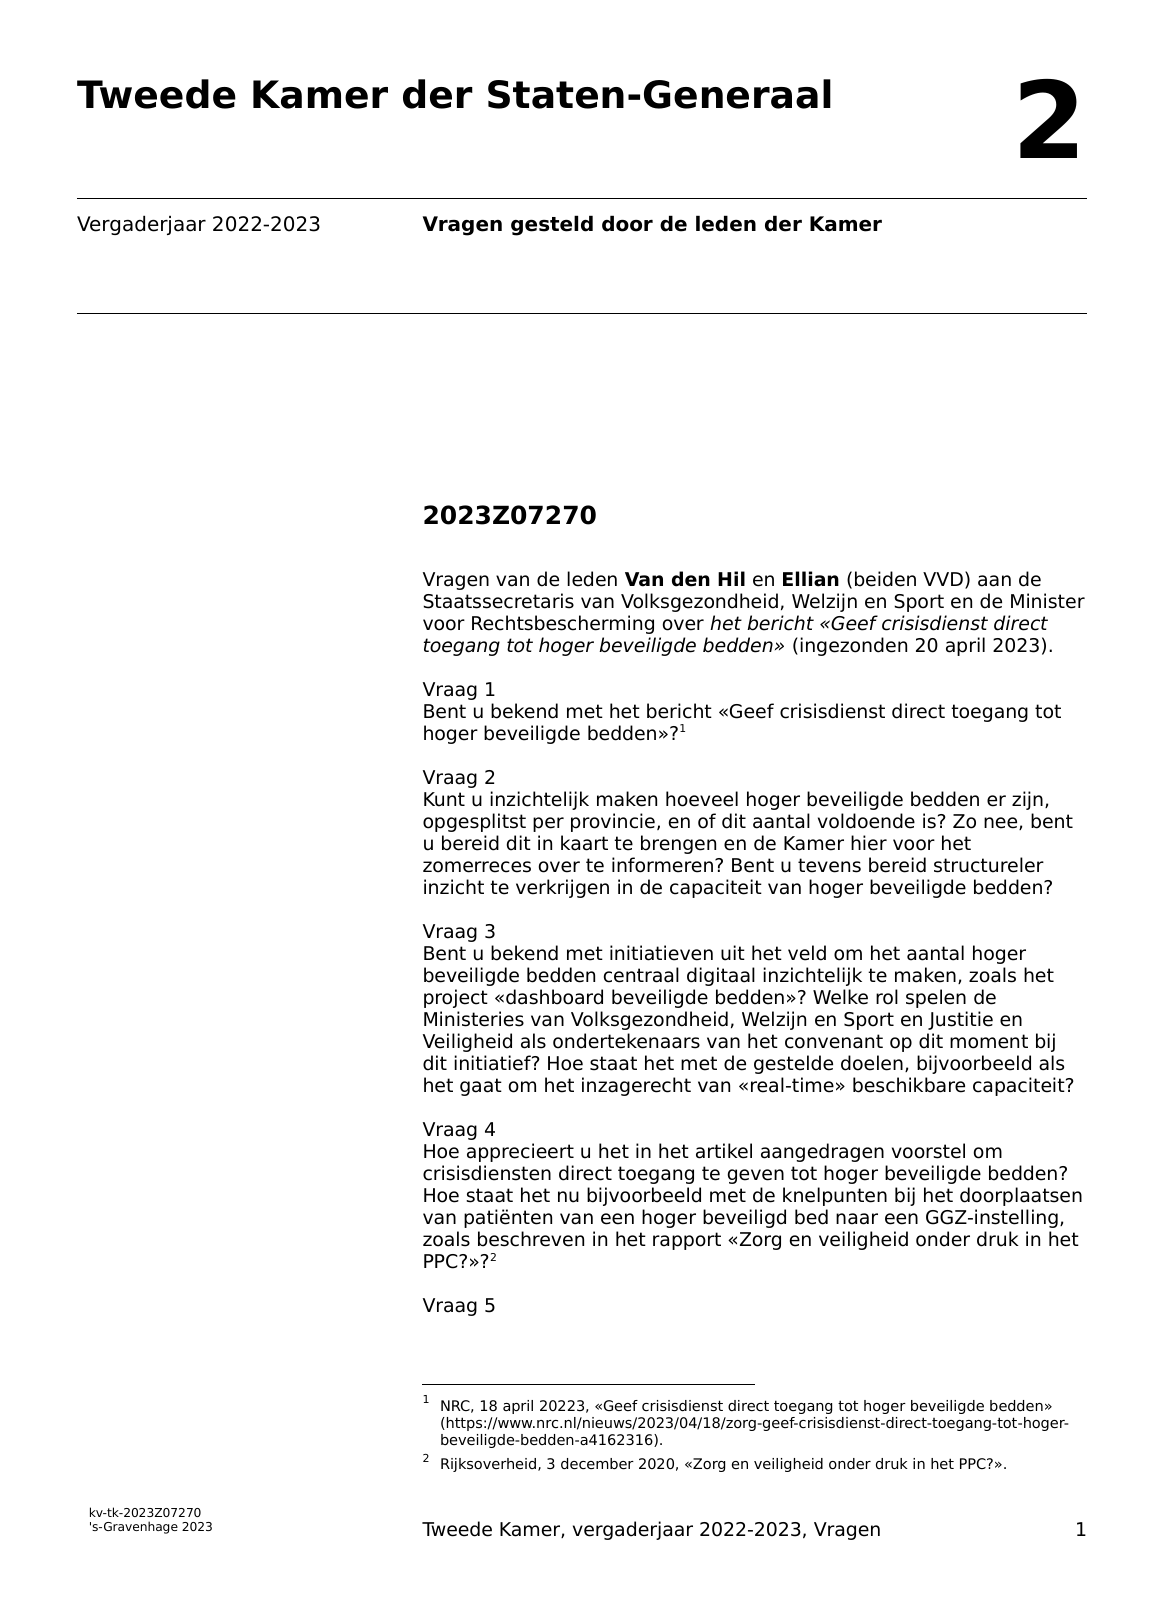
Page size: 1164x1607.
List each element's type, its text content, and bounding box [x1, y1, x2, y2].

text Vraag 1 [422, 679, 1087, 701]
text Rijksoverheid, 3 december 2020, «Zorg en veiligheid onder druk in het PPC?». [422, 1452, 1087, 1474]
text Hoe apprecieert u het in het artikel aangedragen voorstel om crisisdiensten direct toegang te geven tot hoger beveiligde bedden? Hoe staat het nu bijvoorbeeld met de knelpunten bij het doorplaatsen van patiënten van een hoger beveiligd bed naar een GGZ-instelling, zoals beschreven in het rapport «Zorg en veiligheid onder druk in het PPC?»? [422, 1141, 1087, 1273]
text Bent u bekend met het bericht «Geef crisisdienst direct toegang tot hoger beveiligde bedden»? [422, 701, 1087, 745]
table_header Tweede Kamer der Staten-Generaal [77, 59, 886, 198]
table_cell Vergaderjaar 2022-2023 [77, 199, 422, 313]
table_header 2 [886, 59, 1087, 198]
text Kunt u inzichtelijk maken hoeveel hoger beveiligde bedden er zijn, opgesplitst per provincie, en of dit aantal voldoende is? Zo nee, bent u bereid dit in kaart te brengen en de Kamer hier voor het zomerreces over te informeren? Bent u tevens bereid structureler inzicht te verkrijgen in de capaciteit van hoger beveiligde bedden? [422, 789, 1087, 899]
text kv-tk-2023Z07270 [88, 1506, 323, 1520]
text Vraag 3 [422, 921, 1087, 943]
text Vraag 5 [422, 1295, 1087, 1317]
table_cell Vragen gesteld door de leden der Kamer [422, 199, 1087, 313]
text Vragen van de leden Van den Hil en Ellian (beiden VVD) aan de Staatssecretaris van Volksgezondheid, Welzijn en Sport en de Minister voor Rechtsbescherming over het bericht «Geef crisisdienst direct toegang tot hoger beveiligde bedden» (ingezonden 20 april 2023). [422, 569, 1087, 657]
text 's-Gravenhage 2023 [88, 1520, 323, 1534]
text NRC, 18 april 20223, «Geef crisisdienst direct toegang tot hoger beveiligde bedden» (https://www.nrc.nl/nieuws/2023/04/18/zorg-geef-crisisdienst-direct-toegang-tot-hoger-beveiligde-bedden-a4162316). [422, 1393, 1087, 1449]
text Bent u bekend met initiatieven uit het veld om het aantal hoger beveiligde bedden centraal digitaal inzichtelijk te maken, zoals het project «dashboard beveiligde bedden»? Welke rol spelen de Ministeries van Volksgezondheid, Welzijn en Sport en Justitie en Veiligheid als ondertekenaars van het convenant op dit moment bij dit initiatief? Hoe staat het met de gestelde doelen, bijvoorbeeld als het gaat om het inzagerecht van «real-time» beschikbare capaciteit? [422, 943, 1087, 1097]
text Vraag 2 [422, 767, 1087, 789]
text Vraag 4 [422, 1119, 1087, 1141]
text 2023Z07270 [422, 501, 1087, 531]
